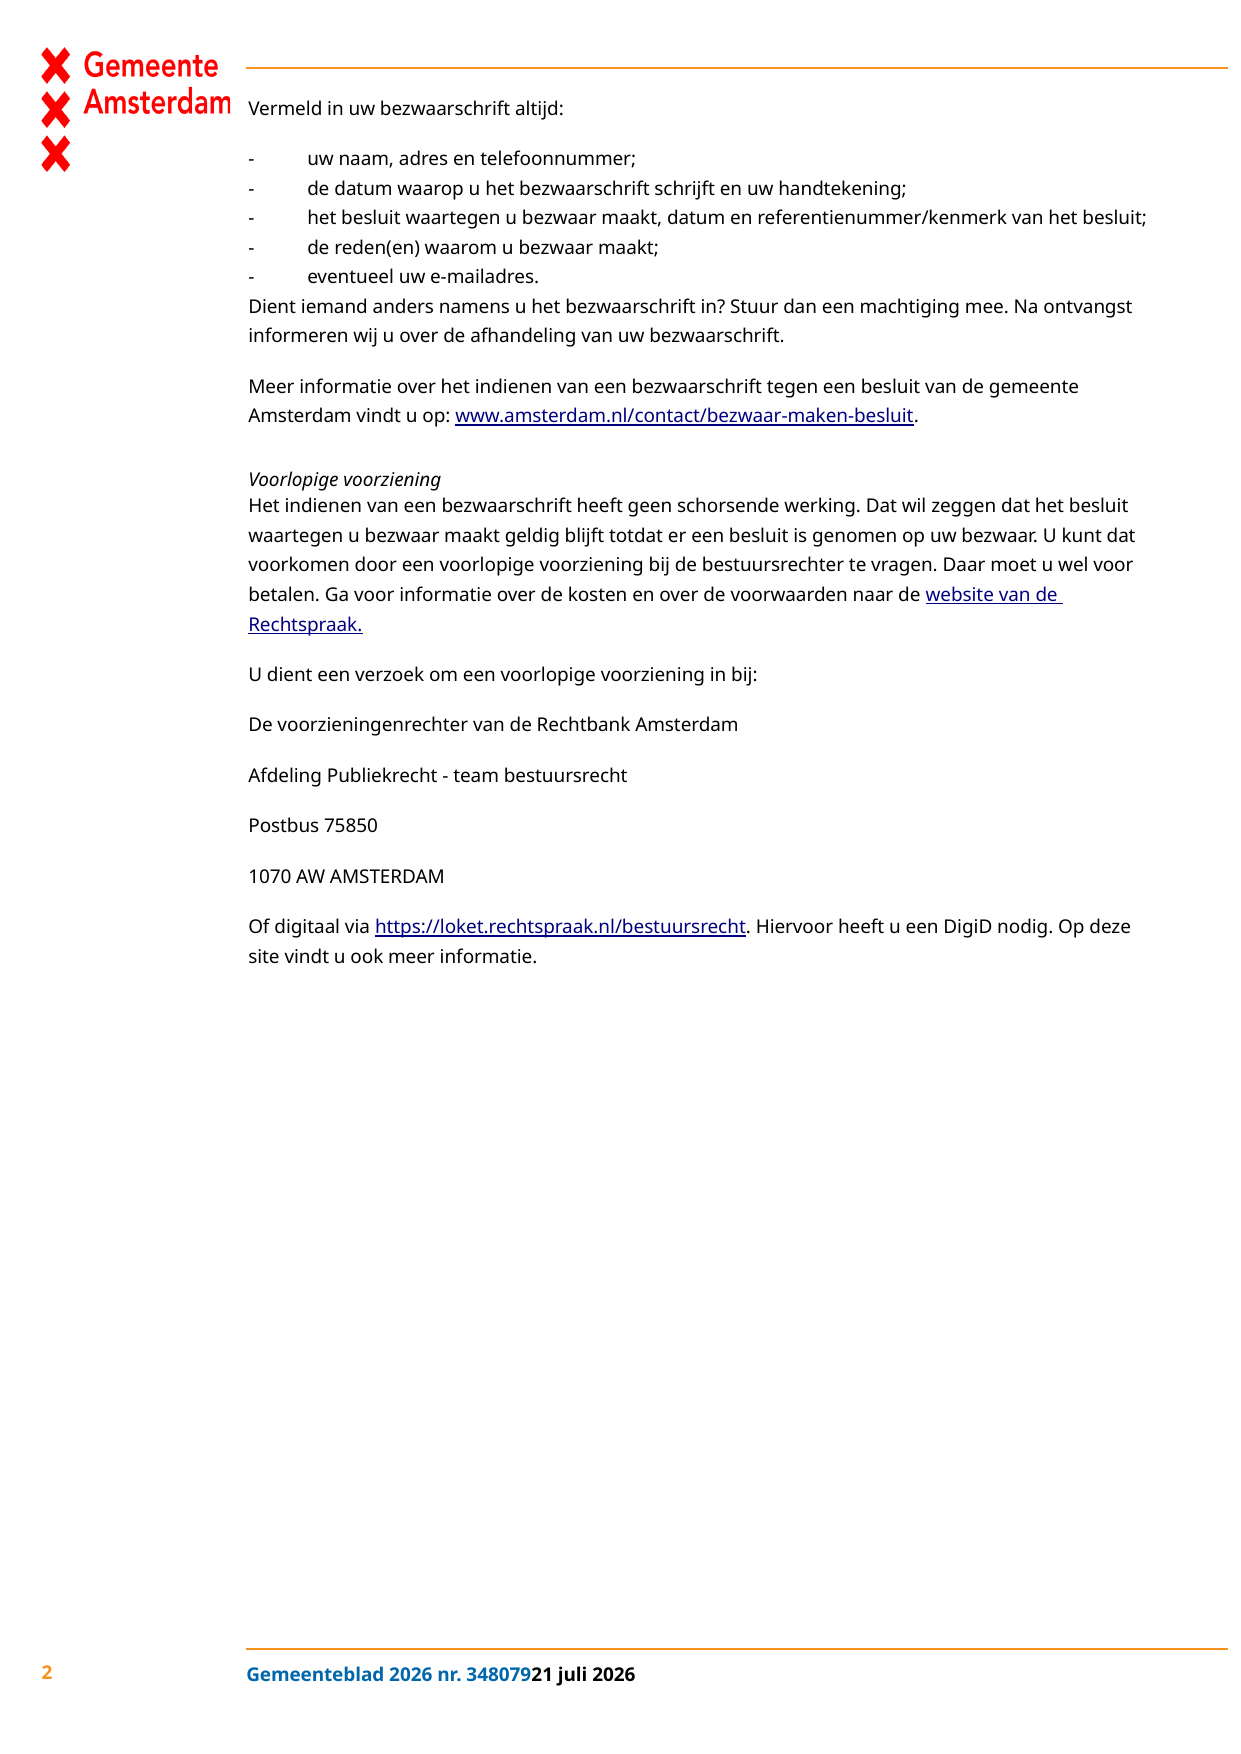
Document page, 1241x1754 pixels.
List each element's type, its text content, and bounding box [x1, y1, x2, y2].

list eventueel uw e-mailadres. [248, 263, 1152, 289]
text 1070 AW AMSTERDAM [248, 863, 1152, 888]
text De voorzieningenrechter van de Rechtbank Amsterdam [248, 712, 1152, 737]
text Voorlopige voorziening [248, 467, 1152, 492]
text Postbus 75850 [248, 812, 1152, 838]
list de datum waarop u het bezwaarschrift schrijft en uw handtekening; [248, 175, 1152, 201]
picture [41, 47, 231, 172]
text Dient iemand anders namens u het bezwaarschrift in? Stuur dan een machtiging mee. Na ontvangst informeren wij u over de afhandeling van uw bezwaarschrift. [248, 293, 1152, 348]
list de reden(en) waarom u bezwaar maakt; [248, 234, 1152, 260]
text Het indienen van een bezwaarschrift heeft geen schorsende werking. Dat wil zeggen dat het besluit waartegen u bezwaar maakt geldig blijft totdat er een besluit is genomen op uw bezwaar. U kunt dat voorkomen door een voorlopige voorziening bij de bestuursrechter te vragen. Daar moet u wel voor betalen. Ga voor informatie over de kosten en over de voorwaarden naar de website van de Rechtspraak. [248, 492, 1152, 636]
text Vermeld in uw bezwaarschrift altijd: [248, 95, 1152, 121]
text Of digitaal via https://loket.rechtspraak.nl/bestuursrecht. Hiervoor heeft u een DigiD nodig. Op deze site vindt u ook meer informatie. [248, 913, 1152, 968]
list het besluit waartegen u bezwaar maakt, datum en referentienummer/kenmerk van het besluit; [248, 204, 1152, 230]
text U dient een verzoek om een voorlopige voorziening in bij: [248, 661, 1152, 687]
text Meer informatie over het indienen van een bezwaarschrift tegen een besluit van de gemeente Amsterdam vindt u op: www.amsterdam.nl/contact/bezwaar-maken-besluit. [248, 373, 1152, 428]
text Afdeling Publiekrecht - team bestuursrecht [248, 762, 1152, 788]
list uw naam, adres en telefoonnummer; [248, 145, 1152, 171]
